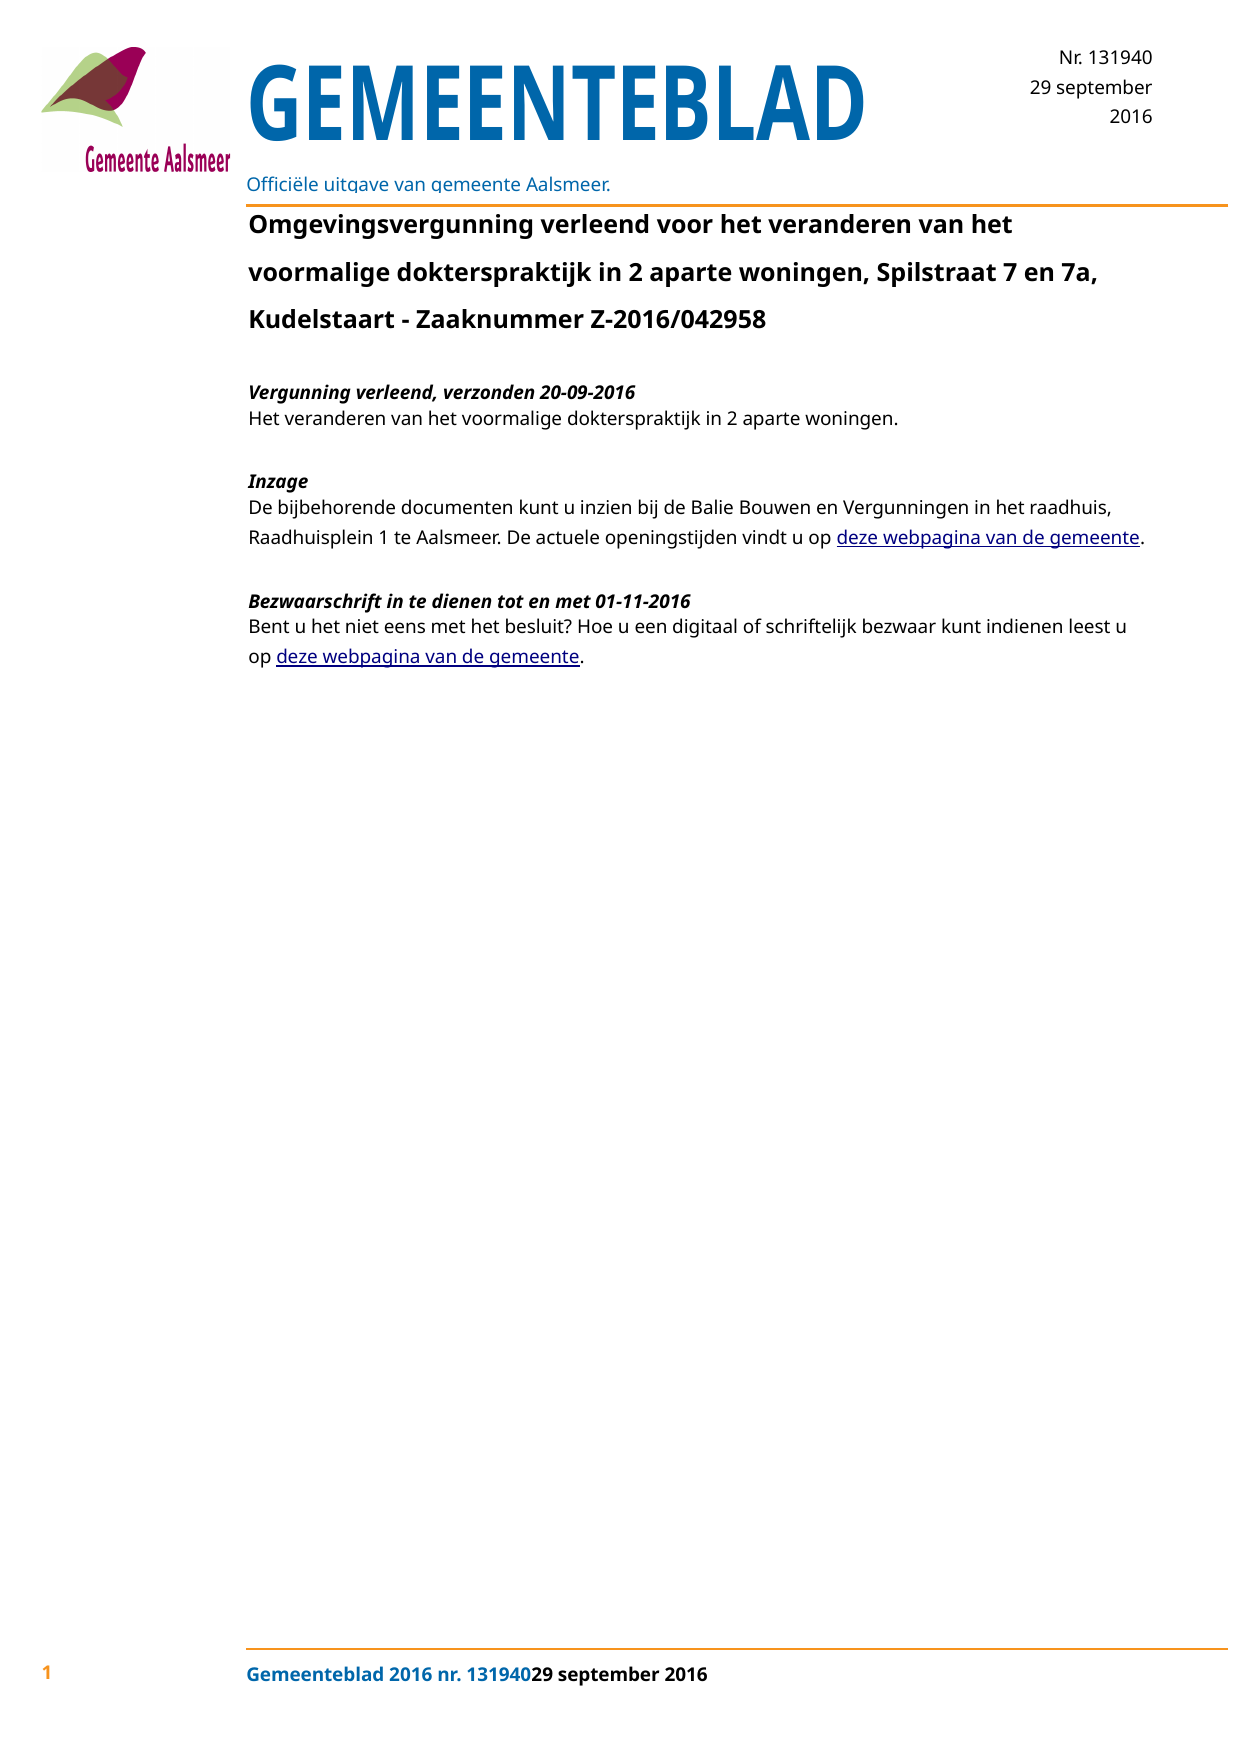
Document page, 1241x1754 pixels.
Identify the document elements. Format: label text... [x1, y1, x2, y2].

text Omgevingsvergunning verleend voor het veranderen van het voormalige dokterspraktijk in 2 aparte woningen, Spilstraat 7 en 7a, Kudelstaart - Zaaknummer Z-2016/042958 [248, 207, 1152, 336]
text Bent u het niet eens met het besluit? Hoe u een digitaal of schriftelijk bezwaar kunt indienen leest u op deze webpagina van de gemeente. [248, 614, 1152, 669]
text Bezwaarschrift in te dienen tot en met 01-11-2016 [248, 588, 1152, 614]
text De bijbehorende documenten kunt u inzien bij de Balie Bouwen en Vergunningen in het raadhuis, Raadhuisplein 1 te Aalsmeer. De actuele openingstijden vindt u op deze webpagina van de gemeente. [248, 494, 1152, 550]
text Inzage [248, 469, 1152, 494]
text Vergunning verleend, verzonden 20-09-2016 [248, 379, 1152, 405]
text Het veranderen van het voormalige dokterspraktijk in 2 aparte woningen. [248, 405, 1152, 431]
picture [41, 47, 231, 172]
